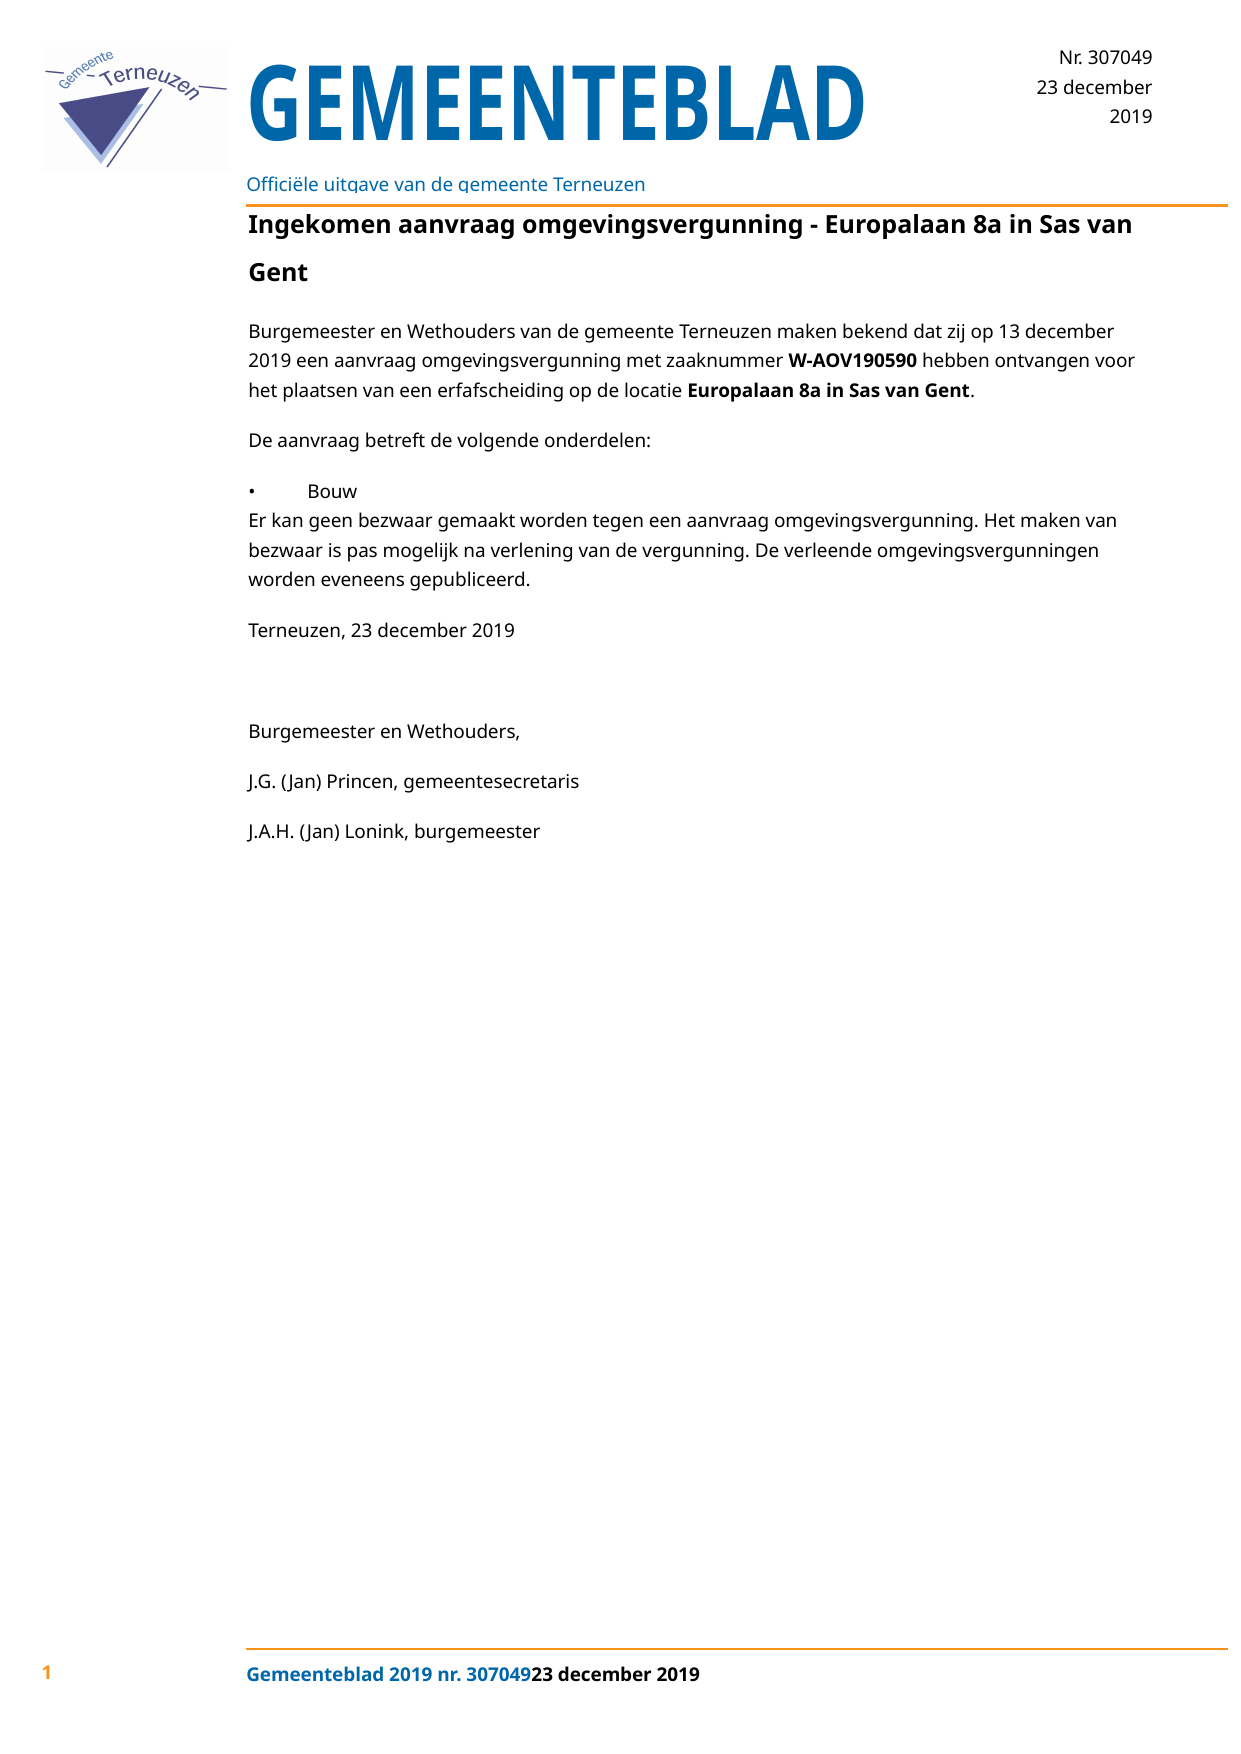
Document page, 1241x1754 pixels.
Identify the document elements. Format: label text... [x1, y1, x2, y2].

text J.A.H. (Jan) Lonink, burgemeester [248, 819, 1152, 844]
text Burgemeester en Wethouders, [248, 718, 1152, 744]
text Er kan geen bezwaar gemaakt worden tegen een aanvraag omgevingsvergunning. Het maken van bezwaar is pas mogelijk na verlening van de vergunning. De verleende omgevingsvergunningen worden eveneens gepubliceerd. [248, 507, 1152, 592]
picture [41, 47, 231, 172]
text De aanvraag betreft de volgende onderdelen: [248, 427, 1152, 453]
list Bouw [248, 478, 1152, 504]
text Burgemeester en Wethouders van de gemeente Terneuzen maken bekend dat zij op 13 december 2019 een aanvraag omgevingsvergunning met zaaknummer W-AOV190590 hebben ontvangen voor het plaatsen van een erfafscheiding op de locatie Europalaan 8a in Sas van Gent. [248, 318, 1152, 403]
text J.G. (Jan) Princen, gemeentesecretaris [248, 768, 1152, 794]
text Ingekomen aanvraag omgevingsvergunning - Europalaan 8a in Sas van Gent [248, 207, 1152, 288]
text Terneuzen, 23 december 2019 [248, 617, 1152, 643]
